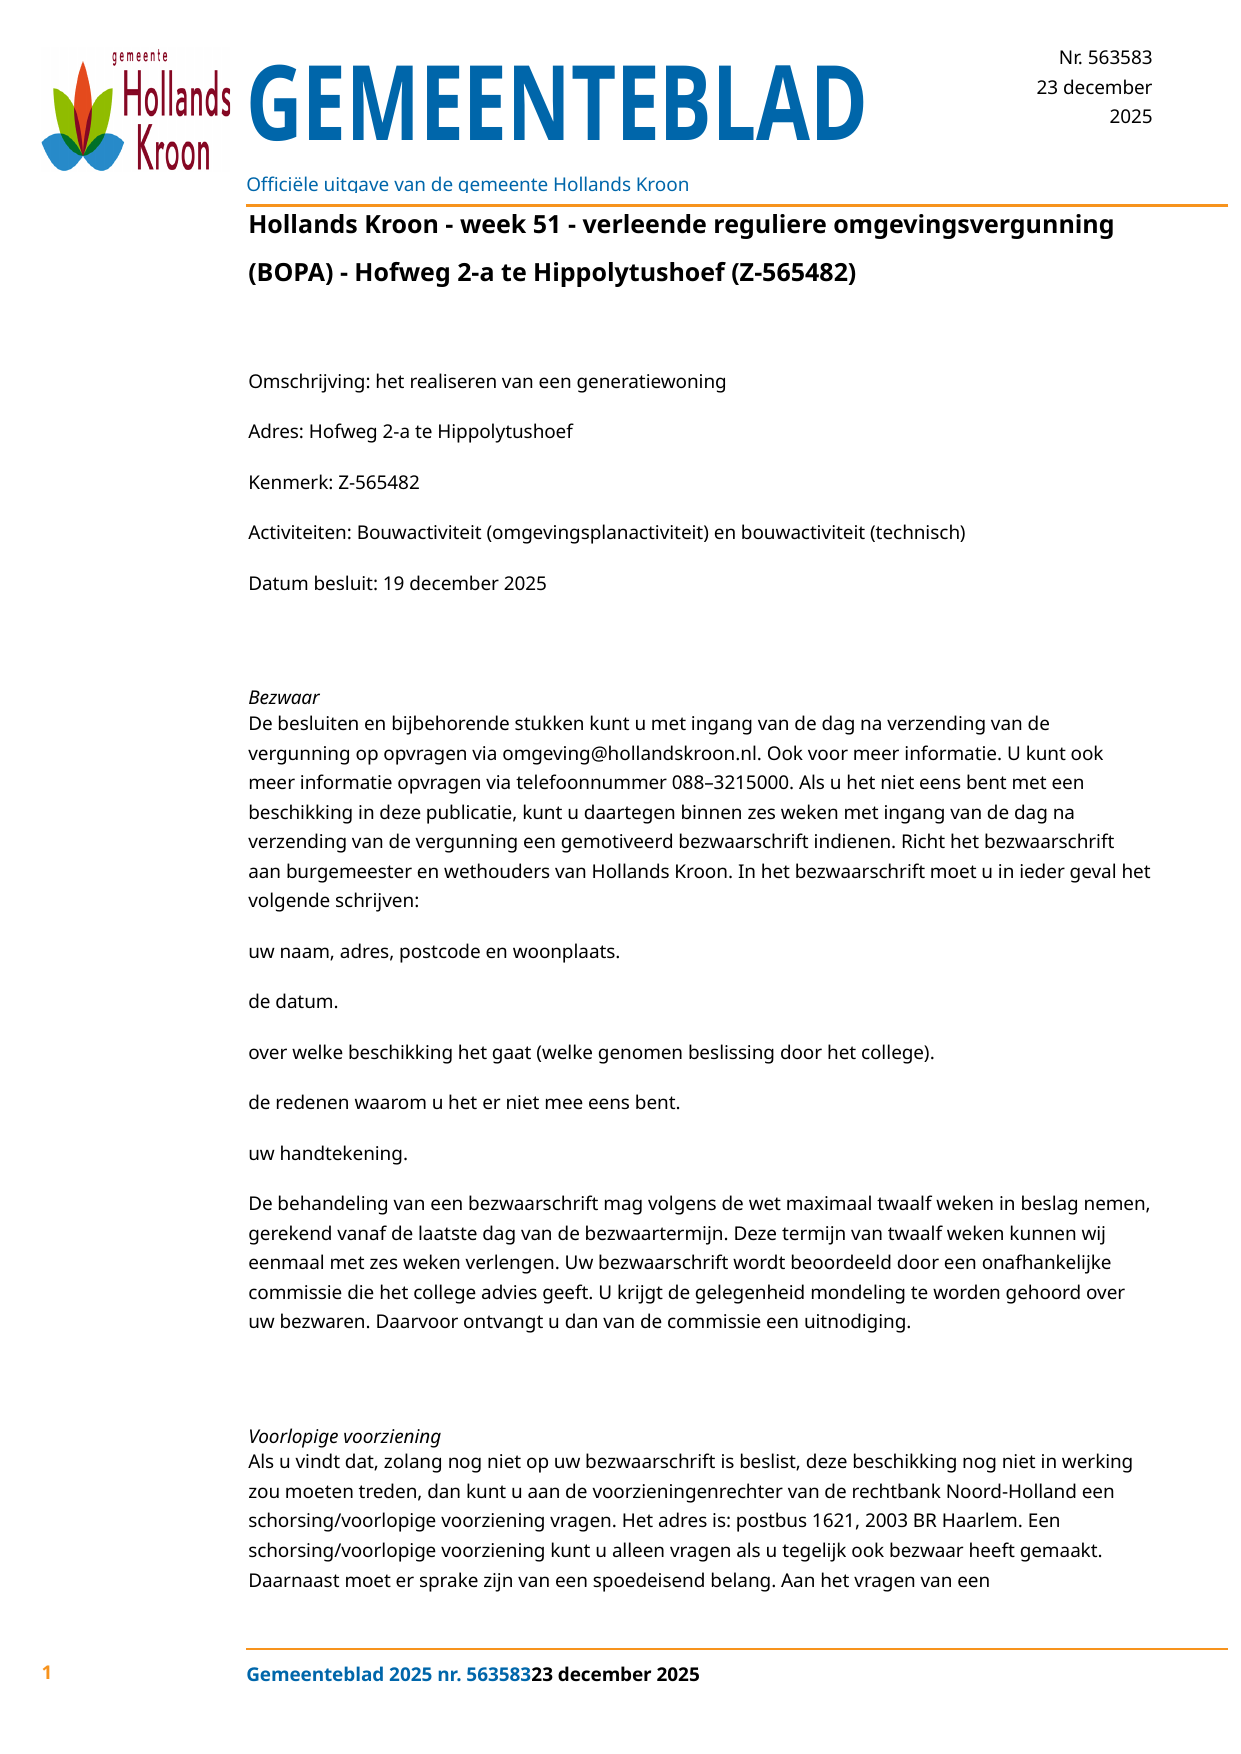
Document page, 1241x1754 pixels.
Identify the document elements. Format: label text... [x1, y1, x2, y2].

text Datum besluit: 19 december 2025 [248, 570, 1152, 596]
text Omschrijving: het realiseren van een generatiewoning [248, 368, 1152, 394]
text uw handtekening. [248, 1140, 1152, 1165]
picture [41, 47, 231, 172]
text de datum. [248, 988, 1152, 1014]
text Adres: Hofweg 2-a te Hippolytushoef [248, 419, 1152, 444]
text De behandeling van een bezwaarschrift mag volgens de wet maximaal twaalf weken in beslag nemen, gerekend vanaf de laatste dag van de bezwaartermijn. Deze termijn van twaalf weken kunnen wij eenmaal met zes weken verlengen. Uw bezwaarschrift wordt beoordeeld door een onafhankelijke commissie die het college advies geeft. U krijgt de gelegenheid mondeling te worden gehoord over uw bezwaren. Daarvoor ontvangt u dan van de commissie een uitnodiging. [248, 1190, 1152, 1334]
text over welke beschikking het gaat (welke genomen beslissing door het college). [248, 1039, 1152, 1064]
text De besluiten en bijbehorende stukken kunt u met ingang van de dag na verzending van de vergunning op opvragen via omgeving@hollandskroon.nl. Ook voor meer informatie. U kunt ook meer informatie opvragen via telefoonnummer 088–3215000. Als u het niet eens bent met een beschikking in deze publicatie, kunt u daartegen binnen zes weken met ingang van de dag na verzending van de vergunning een gemotiveerd bezwaarschrift indienen. Richt het bezwaarschrift aan burgemeester en wethouders van Hollands Kroon. In het bezwaarschrift moet u in ieder geval het volgende schrijven: [248, 710, 1152, 913]
text Activiteiten: Bouwactiviteit (omgevingsplanactiviteit) en bouwactiviteit (technisch) [248, 519, 1152, 545]
text Als u vindt dat, zolang nog niet op uw bezwaarschrift is beslist, deze beschikking nog niet in werking zou moeten treden, dan kunt u aan de voorzieningenrechter van de rechtbank Noord-Holland een schorsing/voorlopige voorziening vragen. Het adres is: postbus 1621, 2003 BR Haarlem. Een schorsing/voorlopige voorziening kunt u alleen vragen als u tegelijk ook bezwaar heeft gemaakt. Daarnaast moet er sprake zijn van een spoedeisend belang. Aan het vragen van een [248, 1448, 1152, 1593]
text Hollands Kroon - week 51 - verleende reguliere omgevingsvergunning (BOPA) - Hofweg 2-a te Hippolytushoef (Z-565482) [248, 207, 1152, 288]
text uw naam, adres, postcode en woonplaats. [248, 938, 1152, 964]
text Bezwaar [248, 684, 1152, 710]
text Kenmerk: Z-565482 [248, 469, 1152, 495]
text Voorlopige voorziening [248, 1423, 1152, 1448]
text de redenen waarom u het er niet mee eens bent. [248, 1089, 1152, 1115]
